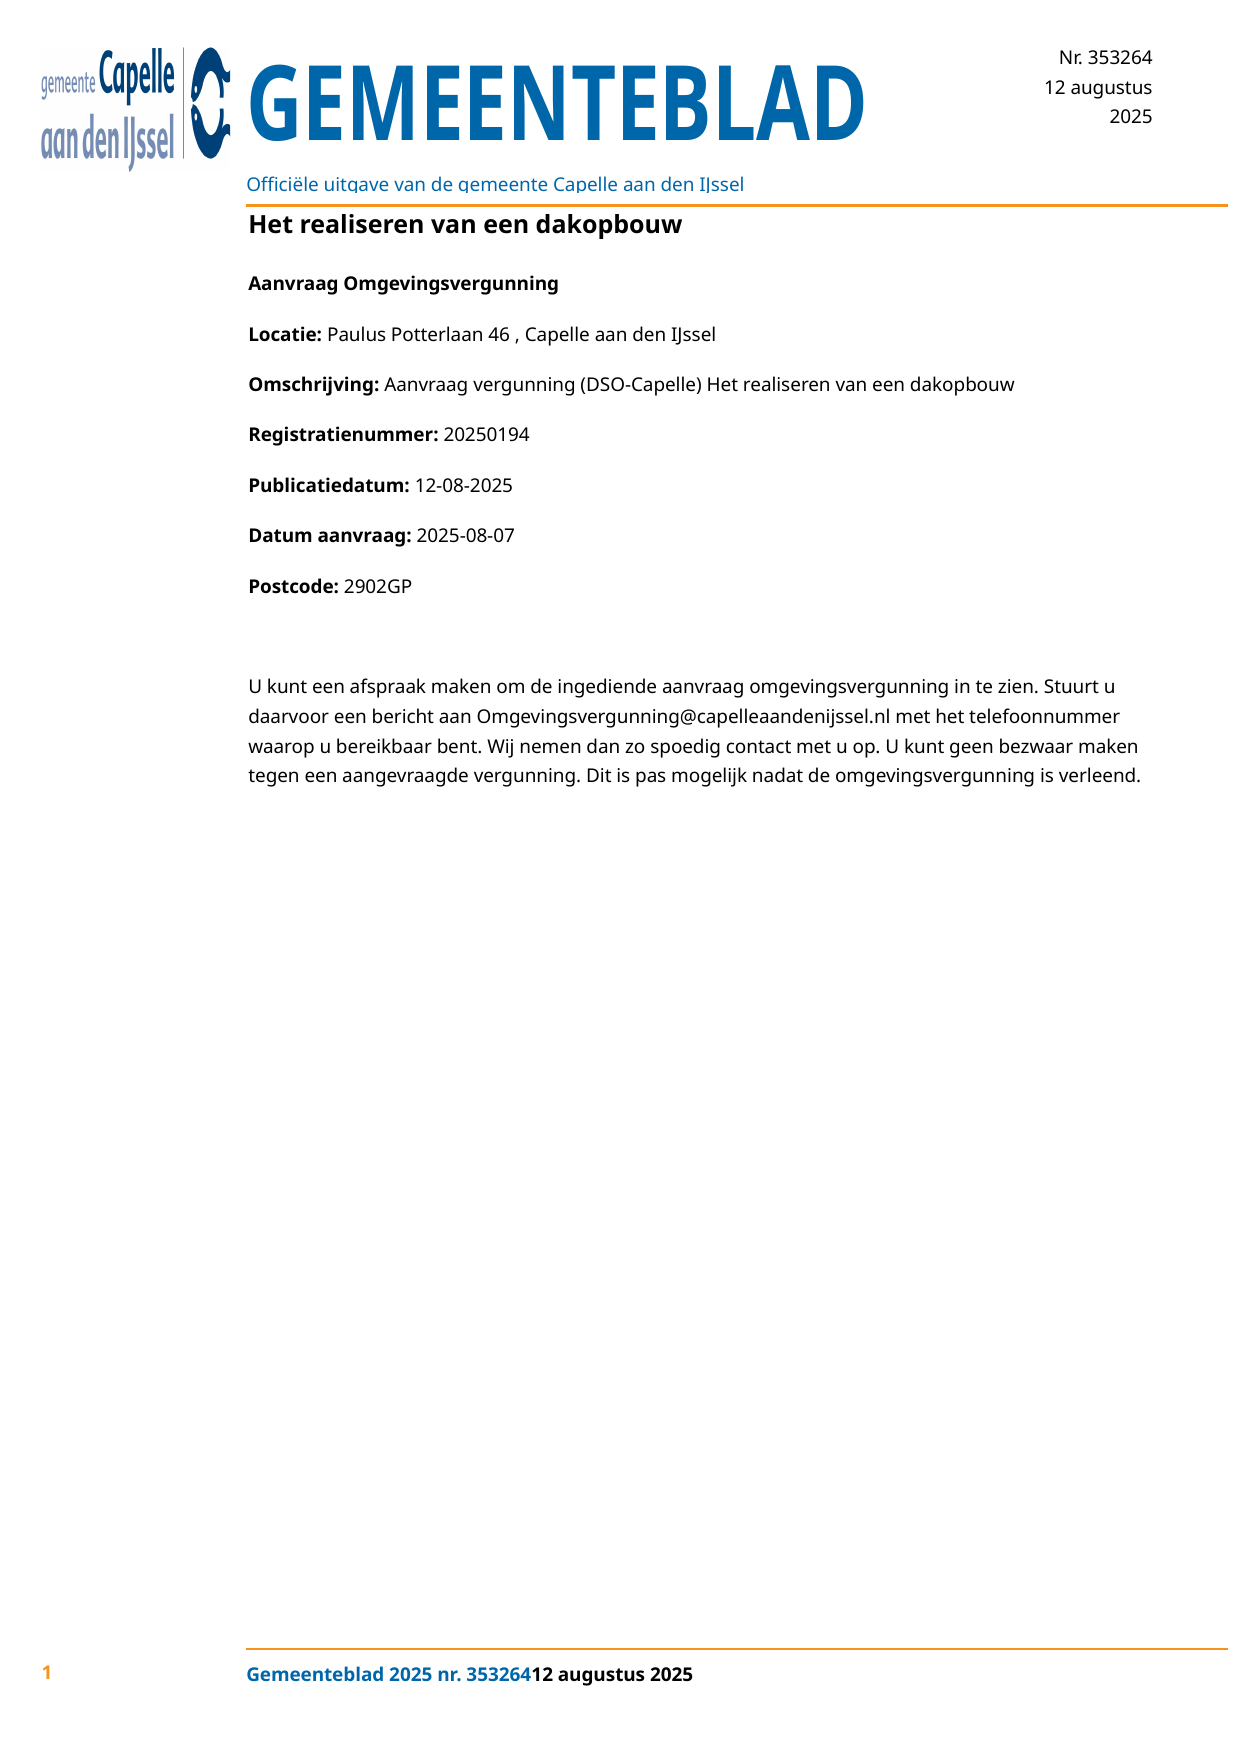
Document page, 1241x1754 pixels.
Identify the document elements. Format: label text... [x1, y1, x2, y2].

text Locatie: Paulus Potterlaan 46 , Capelle aan den IJssel [248, 321, 1152, 346]
text Publicatiedatum: 12-08-2025 [248, 472, 1152, 498]
text U kunt een afspraak maken om de ingediende aanvraag omgevingsvergunning in te zien. Stuurt u daarvoor een bericht aan Omgevingsvergunning@capelleaandenijssel.nl met het telefoonnummer waarop u bereikbaar bent. Wij nemen dan zo spoedig contact met u op. U kunt geen bezwaar maken tegen een aangevraagde vergunning. Dit is pas mogelijk nadat de omgevingsvergunning is verleend. [248, 674, 1152, 788]
text Datum aanvraag: 2025-08-07 [248, 522, 1152, 548]
text Omschrijving: Aanvraag vergunning (DSO-Capelle) Het realiseren van een dakopbouw [248, 371, 1152, 397]
text Het realiseren van een dakopbouw [248, 207, 1152, 241]
text Aanvraag Omgevingsvergunning [248, 270, 1152, 296]
picture [41, 47, 231, 172]
text Postcode: 2902GP [248, 573, 1152, 598]
text Registratienummer: 20250194 [248, 422, 1152, 447]
